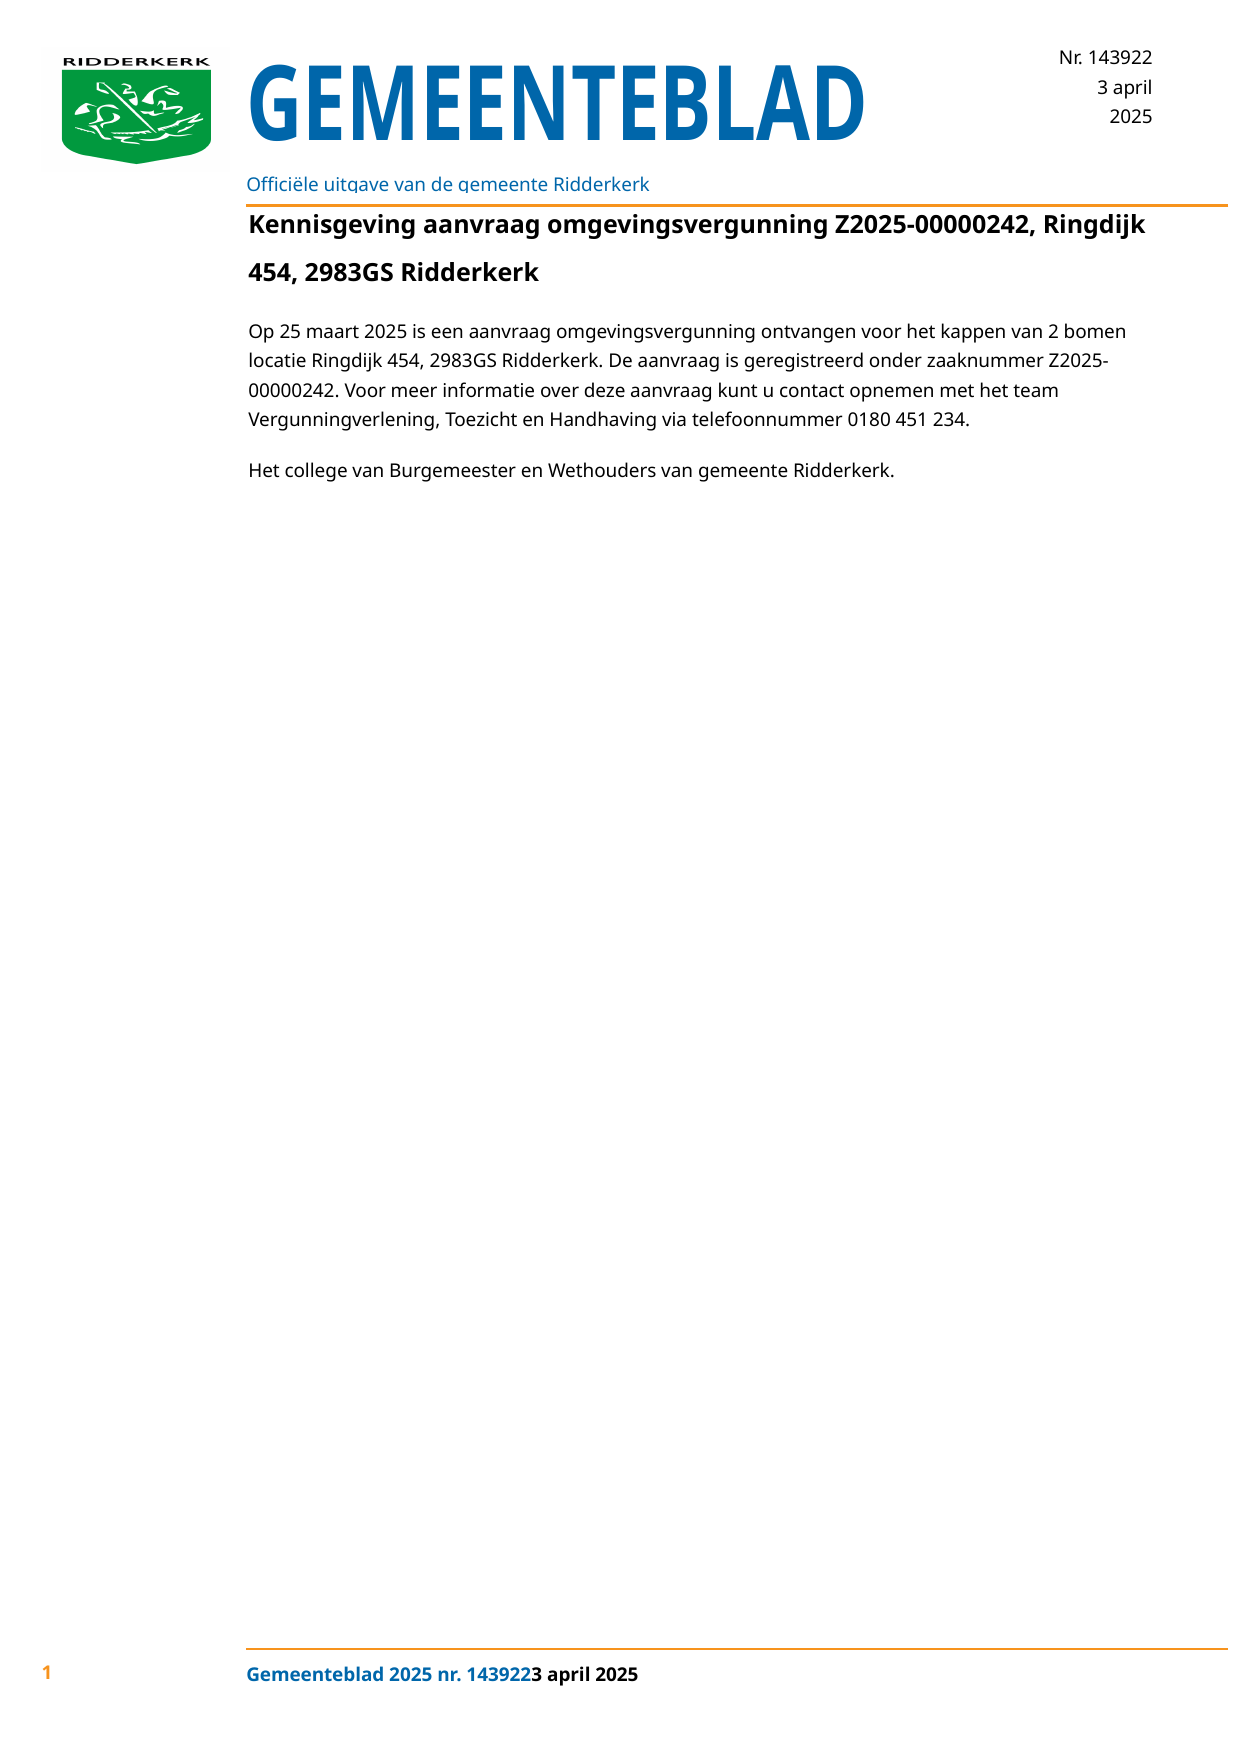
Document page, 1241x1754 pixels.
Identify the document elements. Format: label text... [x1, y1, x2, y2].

text Kennisgeving aanvraag omgevingsvergunning Z2025-00000242, Ringdijk 454, 2983GS Ridderkerk [248, 207, 1152, 288]
text Op 25 maart 2025 is een aanvraag omgevingsvergunning ontvangen voor het kappen van 2 bomen locatie Ringdijk 454, 2983GS Ridderkerk. De aanvraag is geregistreerd onder zaaknummer Z2025-00000242. Voor meer informatie over deze aanvraag kunt u contact opnemen met het team Vergunningverlening, Toezicht en Handhaving via telefoonnummer 0180 451 234. [248, 318, 1152, 432]
picture [41, 47, 231, 172]
text Het college van Burgemeester en Wethouders van gemeente Ridderkerk. [248, 457, 1152, 483]
